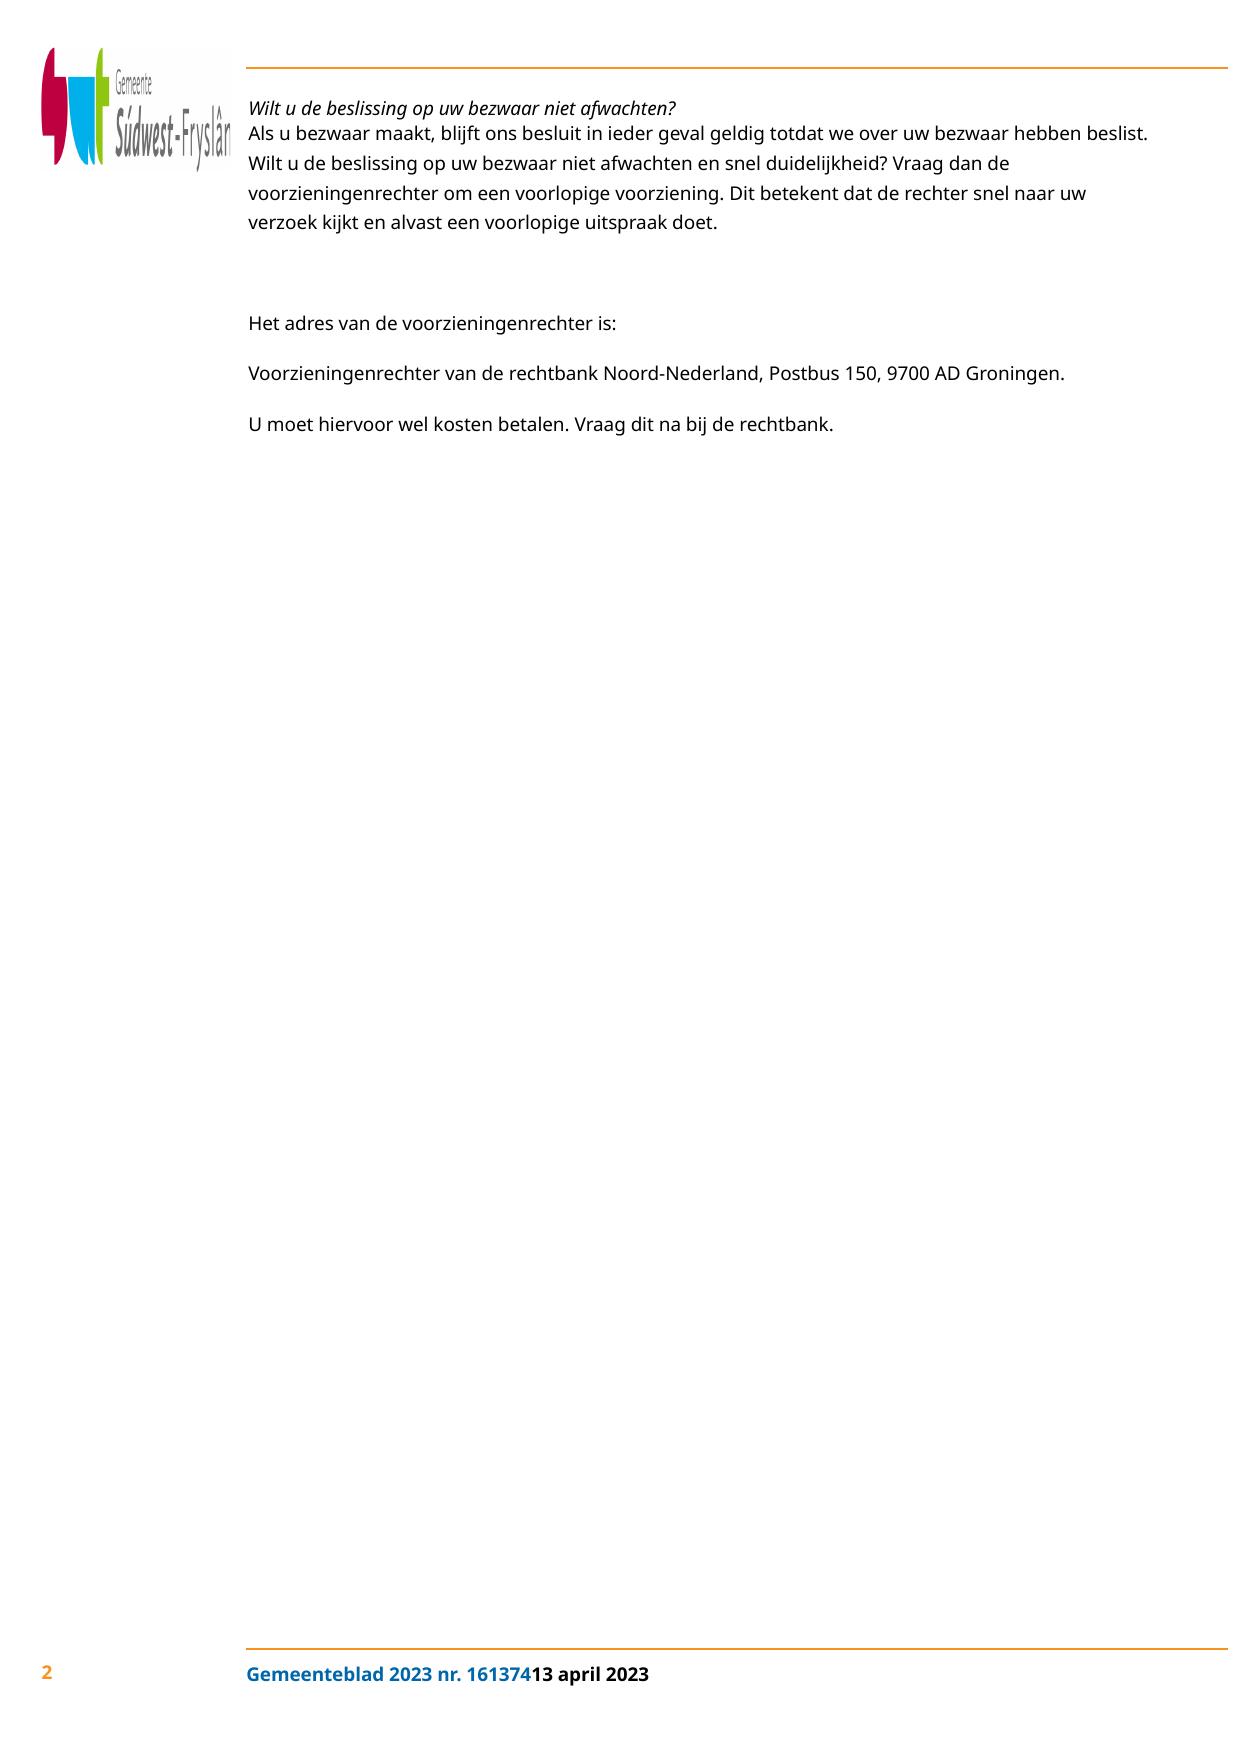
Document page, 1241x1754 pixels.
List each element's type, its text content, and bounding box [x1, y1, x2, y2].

text Voorzieningenrechter van de rechtbank Noord-Nederland, Postbus 150, 9700 AD Groningen. [248, 361, 1152, 386]
text U moet hiervoor wel kosten betalen. Vraag dit na bij de rechtbank. [248, 411, 1152, 437]
text Als u bezwaar maakt, blijft ons besluit in ieder geval geldig totdat we over uw bezwaar hebben beslist. Wilt u de beslissing op uw bezwaar niet afwachten en snel duidelijkheid? Vraag dan de voorzieningenrechter om een voorlopige voorziening. Dit betekent dat de rechter snel naar uw verzoek kijkt en alvast een voorlopige uitspraak doet. [248, 121, 1152, 235]
text Het adres van de voorzieningenrechter is: [248, 310, 1152, 336]
picture [41, 47, 231, 172]
text Wilt u de beslissing op uw bezwaar niet afwachten? [248, 95, 1152, 121]
